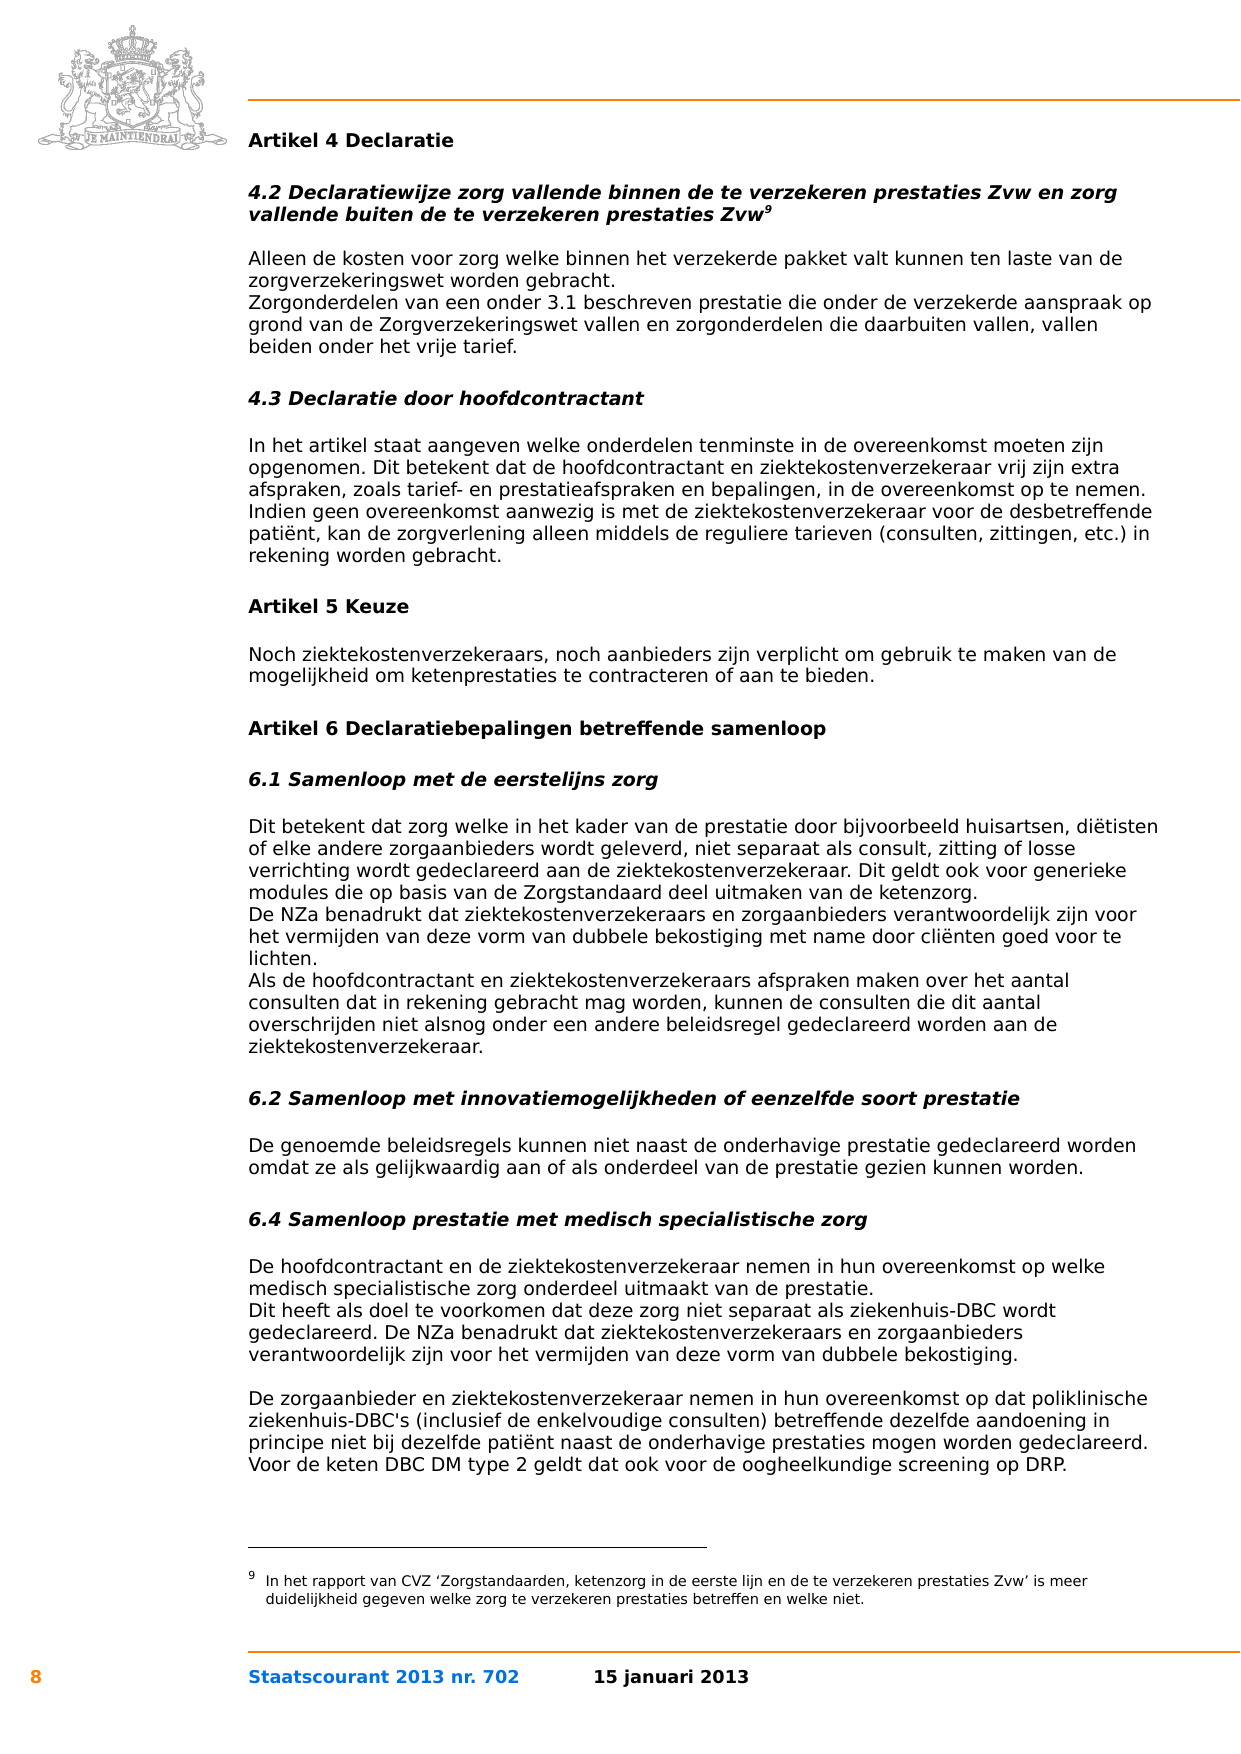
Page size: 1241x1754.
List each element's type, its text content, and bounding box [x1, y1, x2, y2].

subtitle 4.3 Declaratie door hoofdcontractant [248, 388, 1163, 409]
text Zorgonderdelen van een onder 3.1 beschreven prestatie die onder de verzekerde aanspraak op grond van de Zorgverzekeringswet vallen en zorgonderdelen die daarbuiten vallen, vallen beiden onder het vrije tarief. [248, 292, 1163, 358]
text De genoemde beleidsregels kunnen niet naast de onderhavige prestatie gedeclareerd worden omdat ze als gelijkwaardig aan of als onderdeel van de prestatie gezien kunnen worden. [248, 1135, 1163, 1179]
text Indien geen overeenkomst aanwezig is met de ziektekostenverzekeraar voor de desbetreffende patiënt, kan de zorgverlening alleen middels de reguliere tarieven (consulten, zittingen, etc.) in rekening worden gebracht. [248, 501, 1163, 566]
subtitle 6.4 Samenloop prestatie met medisch specialistische zorg [248, 1209, 1163, 1231]
picture [38, 25, 227, 150]
subtitle Artikel 5 Keuze [248, 596, 1163, 618]
text De NZa benadrukt dat ziektekostenverzekeraars en zorgaanbieders verantwoordelijk zijn voor het vermijden van deze vorm van dubbele bekostiging met name door cliënten goed voor te lichten. [248, 904, 1163, 970]
text De hoofdcontractant en de ziektekostenverzekeraar nemen in hun overeenkomst op welke medisch specialistische zorg onderdeel uitmaakt van de prestatie. [248, 1256, 1163, 1300]
text Als de hoofdcontractant en ziektekostenverzekeraars afspraken maken over het aantal consulten dat in rekening gebracht mag worden, kunnen de consulten die dit aantal overschrijden niet alsnog onder een andere beleidsregel gedeclareerd worden aan de ziektekostenverzekeraar. [248, 970, 1163, 1058]
subtitle 6.2 Samenloop met innovatiemogelijkheden of eenzelfde soort prestatie [248, 1088, 1163, 1110]
subtitle Artikel 6 Declaratiebepalingen betreffende samenloop [248, 717, 1163, 739]
text Dit betekent dat zorg welke in het kader van de prestatie door bijvoorbeeld huisartsen, diëtisten of elke andere zorgaanbieders wordt geleverd, niet separaat als consult, zitting of losse verrichting wordt gedeclareerd aan de ziektekostenverzekeraar. Dit geldt ook voor generieke modules die op basis van de Zorgstandaard deel uitmaken van de ketenzorg. [248, 816, 1163, 904]
subtitle Artikel 4 Declaratie [248, 130, 1163, 152]
subtitle 6.1 Samenloop met de eerstelijns zorg [248, 769, 1163, 791]
text De zorgaanbieder en ziektekostenverzekeraar nemen in hun overeenkomst op dat poliklinische ziekenhuis-DBC's (inclusief de enkelvoudige consulten) betreffende dezelfde aandoening in principe niet bij dezelfde patiënt naast de onderhavige prestaties mogen worden gedeclareerd. Voor de keten DBC DM type 2 geldt dat ook voor de oogheelkundige screening op DRP. [248, 1388, 1163, 1476]
text Dit heeft als doel te voorkomen dat deze zorg niet separaat als ziekenhuis-DBC wordt gedeclareerd. De NZa benadrukt dat ziektekostenverzekeraars en zorgaanbieders verantwoordelijk zijn voor het vermijden van deze vorm van dubbele bekostiging. [248, 1300, 1163, 1366]
subtitle 4.2 Declaratiewijze zorg vallende binnen de te verzekeren prestaties Zvw en zorg vallende buiten de te verzekeren prestaties Zvw [248, 182, 1163, 226]
text In het rapport van CVZ ‘Zorgstandaarden, ketenzorg in de eerste lijn en de te verzekeren prestaties Zvw’ is meer duidelijkheid gegeven welke zorg te verzekeren prestaties betreffen en welke niet. [248, 1569, 1163, 1608]
text In het artikel staat aangeven welke onderdelen tenminste in de overeenkomst moeten zijn opgenomen. Dit betekent dat de hoofdcontractant en ziektekostenverzekeraar vrij zijn extra afspraken, zoals tarief- en prestatieafspraken en bepalingen, in de overeenkomst op te nemen. [248, 434, 1163, 501]
text Noch ziektekostenverzekeraars, noch aanbieders zijn verplicht om gebruik te maken van de mogelijkheid om ketenprestaties te contracteren of aan te bieden. [248, 643, 1163, 687]
text Alleen de kosten voor zorg welke binnen het verzekerde pakket valt kunnen ten laste van de zorgverzekeringswet worden gebracht. [248, 248, 1163, 292]
